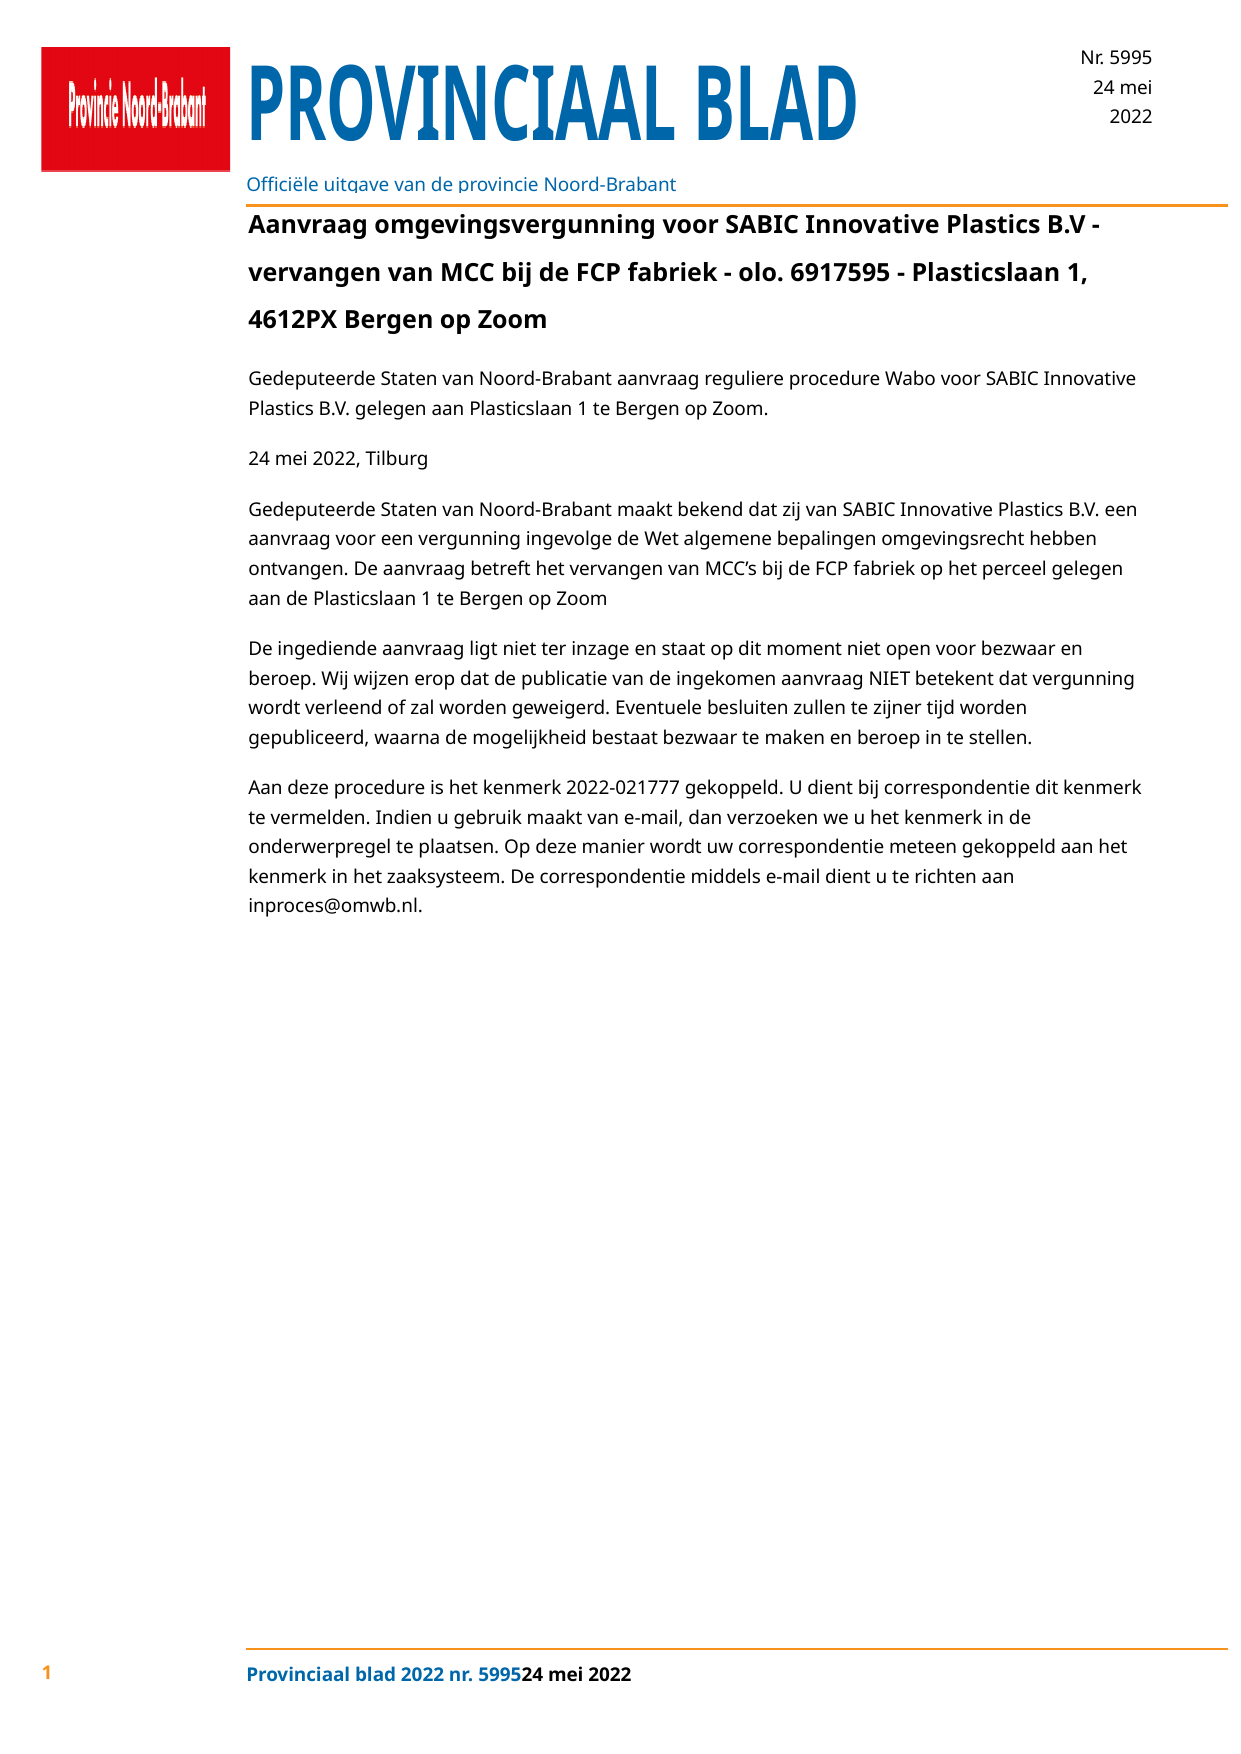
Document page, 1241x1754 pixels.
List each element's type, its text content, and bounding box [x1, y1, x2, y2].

picture [41, 47, 231, 172]
text Gedeputeerde Staten van Noord-Brabant maakt bekend dat zij van SABIC Innovative Plastics B.V. een aanvraag voor een vergunning ingevolge de Wet algemene bepalingen omgevingsrecht hebben ontvangen. De aanvraag betreft het vervangen van MCC’s bij de FCP fabriek op het perceel gelegen aan de Plasticslaan 1 te Bergen op Zoom [248, 496, 1152, 610]
text Aan deze procedure is het kenmerk 2022-021777 gekoppeld. U dient bij correspondentie dit kenmerk te vermelden. Indien u gebruik maakt van e-mail, dan verzoeken we u het kenmerk in de onderwerpregel te plaatsen. Op deze manier wordt uw correspondentie meteen gekoppeld aan het kenmerk in het zaaksysteem. De correspondentie middels e-mail dient u te richten aan inproces@omwb.nl. [248, 774, 1152, 918]
text De ingediende aanvraag ligt niet ter inzage en staat op dit moment niet open voor bezwaar en beroep. Wij wijzen erop dat de publicatie van de ingekomen aanvraag NIET betekent dat vergunning wordt verleend of zal worden geweigerd. Eventuele besluiten zullen te zijner tijd worden gepubliceerd, waarna de mogelijkheid bestaat bezwaar te maken en beroep in te stellen. [248, 635, 1152, 749]
text 24 mei 2022, Tilburg [248, 446, 1152, 471]
text Gedeputeerde Staten van Noord-Brabant aanvraag reguliere procedure Wabo voor SABIC Innovative Plastics B.V. gelegen aan Plasticslaan 1 te Bergen op Zoom. [248, 366, 1152, 421]
text Aanvraag omgevingsvergunning voor SABIC Innovative Plastics B.V - vervangen van MCC bij de FCP fabriek - olo. 6917595 - Plasticslaan 1, 4612PX Bergen op Zoom [248, 207, 1152, 336]
